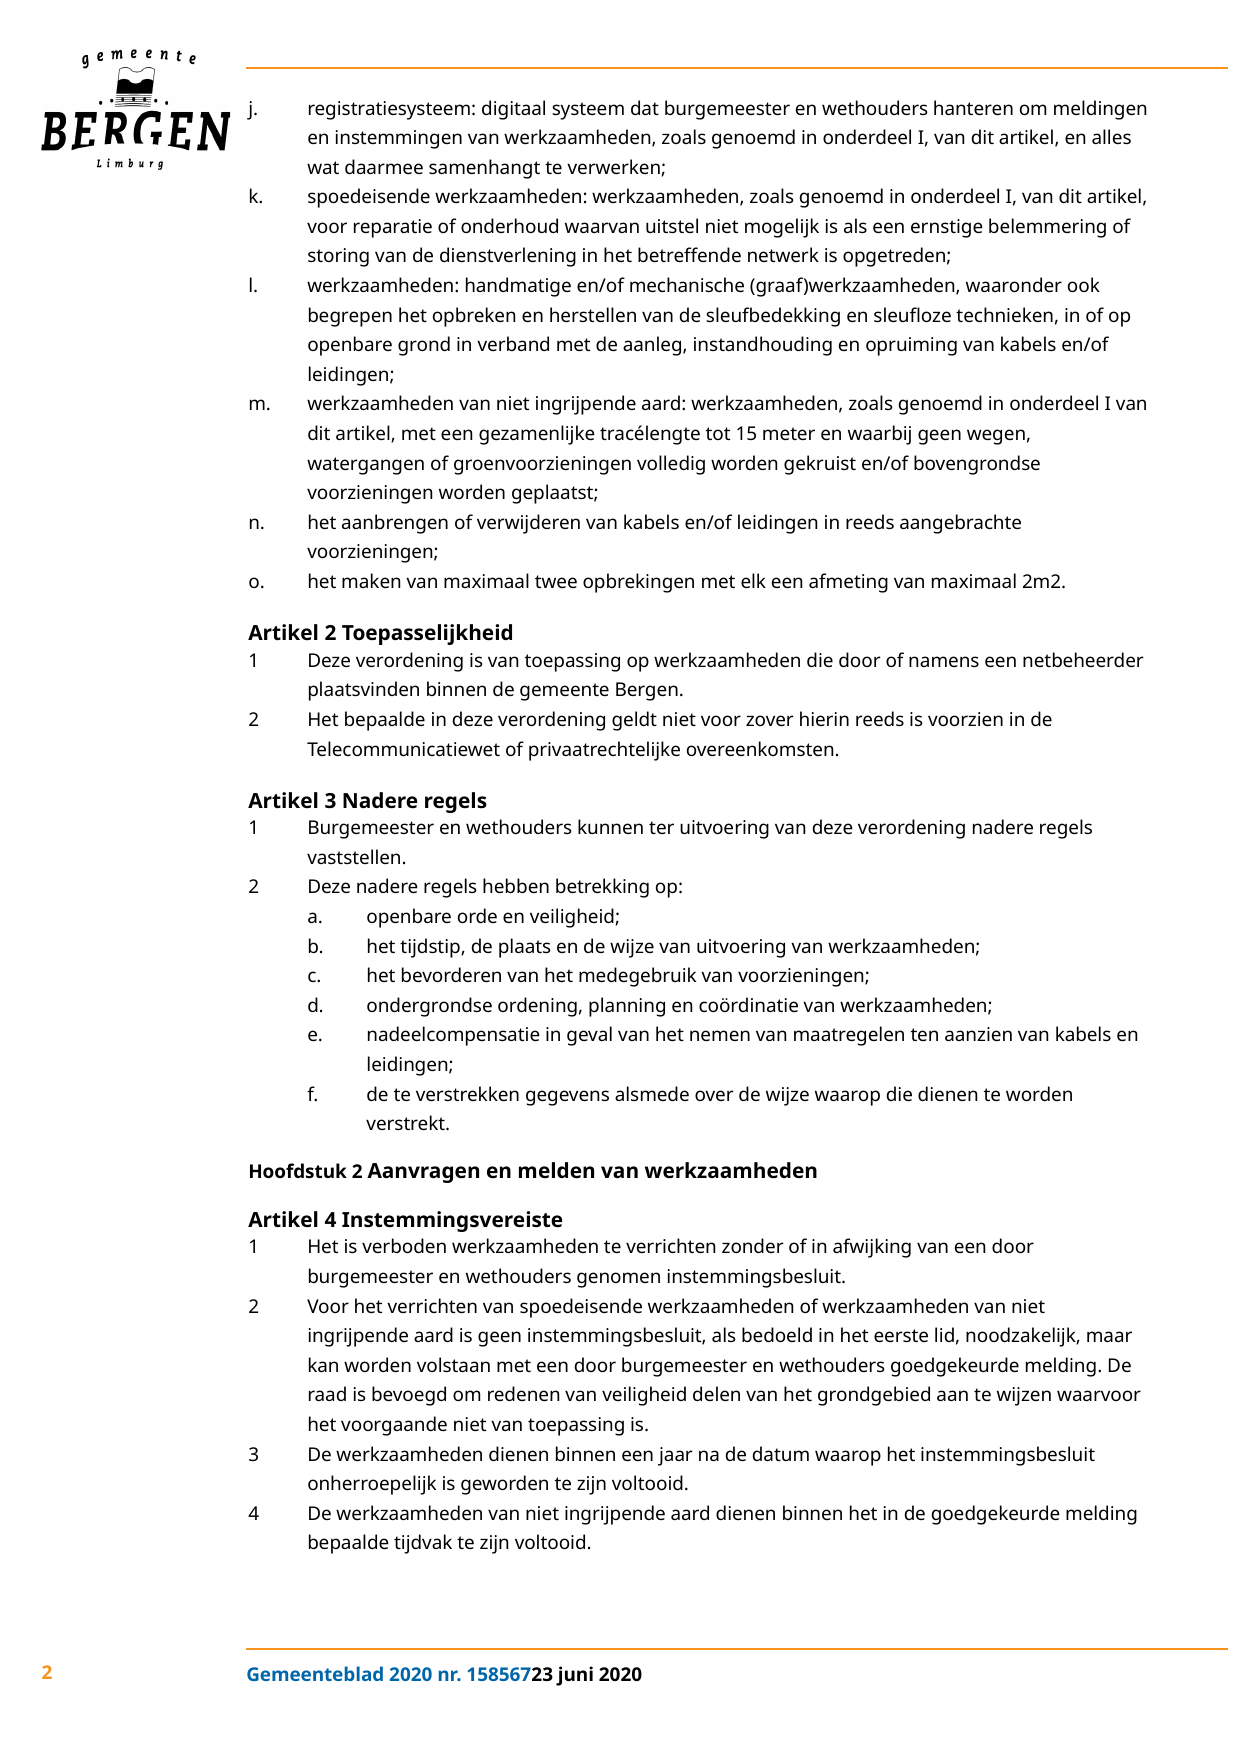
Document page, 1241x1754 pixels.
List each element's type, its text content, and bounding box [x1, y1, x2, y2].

list Het bepaalde in deze verordening geldt niet voor zover hierin reeds is voorzien in de Telecommunicatiewet of privaatrechtelijke overeenkomsten. [248, 706, 1152, 761]
list de te verstrekken gegevens alsmede over de wijze waarop die dienen te worden verstrekt. [307, 1081, 1152, 1136]
text Hoofdstuk 2 Aanvragen en melden van werkzaamheden [248, 1156, 1152, 1184]
text Artikel 3 Nadere regels [248, 786, 1152, 814]
list het bevorderen van het medegebruik van voorzieningen; [307, 962, 1152, 988]
list ondergrondse ordening, planning en coördinatie van werkzaamheden; [307, 992, 1152, 1018]
list het tijdstip, de plaats en de wijze van uitvoering van werkzaamheden; [307, 933, 1152, 959]
list De werkzaamheden dienen binnen een jaar na de datum waarop het instemmingsbesluit onherroepelijk is geworden te zijn voltooid. [248, 1441, 1152, 1496]
list werkzaamheden van niet ingrijpende aard: werkzaamheden, zoals genoemd in onderdeel I van dit artikel, met een gezamenlijke tracélengte tot 15 meter en waarbij geen wegen, watergangen of groenvoorzieningen volledig worden gekruist en/of bovengrondse voorzieningen worden geplaatst; [248, 391, 1152, 505]
list werkzaamheden: handmatige en/of mechanische (graaf)werkzaamheden, waaronder ook begrepen het opbreken en herstellen van de sleufbedekking en sleufloze technieken, in of op openbare grond in verband met de aanleg, instandhouding en opruiming van kabels en/of leidingen; [248, 272, 1152, 387]
list Deze nadere regels hebben betrekking op: [248, 874, 1152, 899]
list registratiesysteem: digitaal systeem dat burgemeester en wethouders hanteren om meldingen en instemmingen van werkzaamheden, zoals genoemd in onderdeel I, van dit artikel, en alles wat daarmee samenhangt te verwerken; [248, 95, 1152, 180]
text Artikel 2 Toepasselijkheid [248, 618, 1152, 647]
picture [41, 47, 231, 172]
text Artikel 4 Instemmingsvereiste [248, 1205, 1152, 1234]
list Voor het verrichten van spoedeisende werkzaamheden of werkzaamheden van niet ingrijpende aard is geen instemmingsbesluit, als bedoeld in het eerste lid, noodzakelijk, maar kan worden volstaan met een door burgemeester en wethouders goedgekeurde melding. De raad is bevoegd om redenen van veiligheid delen van het grondgebied aan te wijzen waarvoor het voorgaande niet van toepassing is. [248, 1293, 1152, 1437]
list Het is verboden werkzaamheden te verrichten zonder of in afwijking van een door burgemeester en wethouders genomen instemmingsbesluit. [248, 1234, 1152, 1289]
list nadeelcompensatie in geval van het nemen van maatregelen ten aanzien van kabels en leidingen; [307, 1022, 1152, 1077]
list spoedeisende werkzaamheden: werkzaamheden, zoals genoemd in onderdeel I, van dit artikel, voor reparatie of onderhoud waarvan uitstel niet mogelijk is als een ernstige belemmering of storing van de dienstverlening in het betreffende netwerk is opgetreden; [248, 183, 1152, 268]
list Deze verordening is van toepassing op werkzaamheden die door of namens een netbeheerder plaatsvinden binnen de gemeente Bergen. [248, 647, 1152, 702]
list De werkzaamheden van niet ingrijpende aard dienen binnen het in de goedgekeurde melding bepaalde tijdvak te zijn voltooid. [248, 1500, 1152, 1555]
list openbare orde en veiligheid; [307, 903, 1152, 929]
list het aanbrengen of verwijderen van kabels en/of leidingen in reeds aangebrachte voorzieningen; [248, 509, 1152, 564]
list het maken van maximaal twee opbrekingen met elk een afmeting van maximaal 2m2. [248, 568, 1152, 594]
list Burgemeester en wethouders kunnen ter uitvoering van deze verordening nadere regels vaststellen. [248, 814, 1152, 870]
